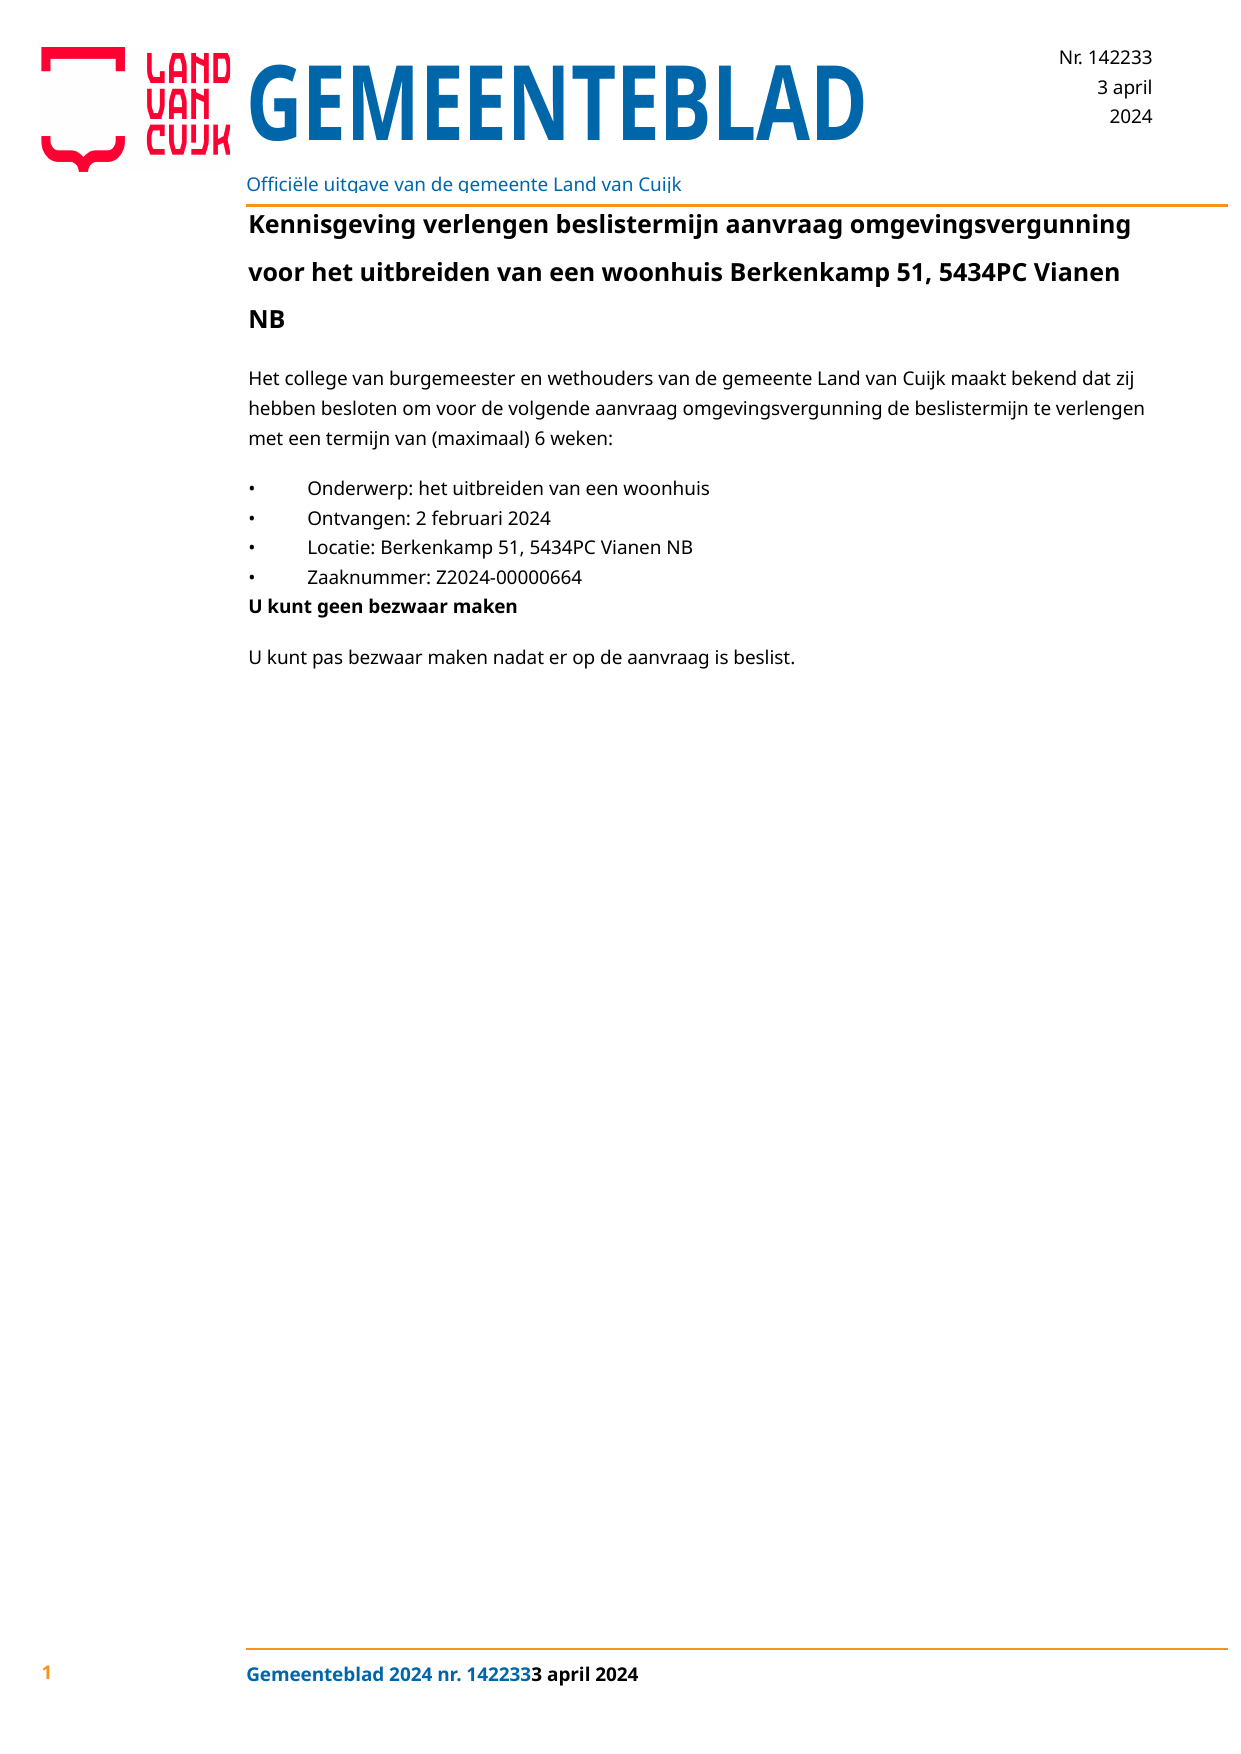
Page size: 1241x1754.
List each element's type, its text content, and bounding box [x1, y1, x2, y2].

list Zaaknummer: Z2024-00000664 [248, 564, 1152, 589]
text U kunt pas bezwaar maken nadat er op de aanvraag is beslist. [248, 644, 1152, 669]
text Het college van burgemeester en wethouders van de gemeente Land van Cuijk maakt bekend dat zij hebben besloten om voor de volgende aanvraag omgevingsvergunning de beslistermijn te verlengen met een termijn van (maximaal) 6 weken: [248, 366, 1152, 450]
list Onderwerp: het uitbreiden van een woonhuis [248, 475, 1152, 501]
list Locatie: Berkenkamp 51, 5434PC Vianen NB [248, 534, 1152, 560]
text U kunt geen bezwaar maken [248, 593, 1152, 619]
picture [41, 47, 231, 172]
list Ontvangen: 2 februari 2024 [248, 505, 1152, 530]
text Kennisgeving verlengen beslistermijn aanvraag omgevingsvergunning voor het uitbreiden van een woonhuis Berkenkamp 51, 5434PC Vianen NB [248, 207, 1152, 336]
